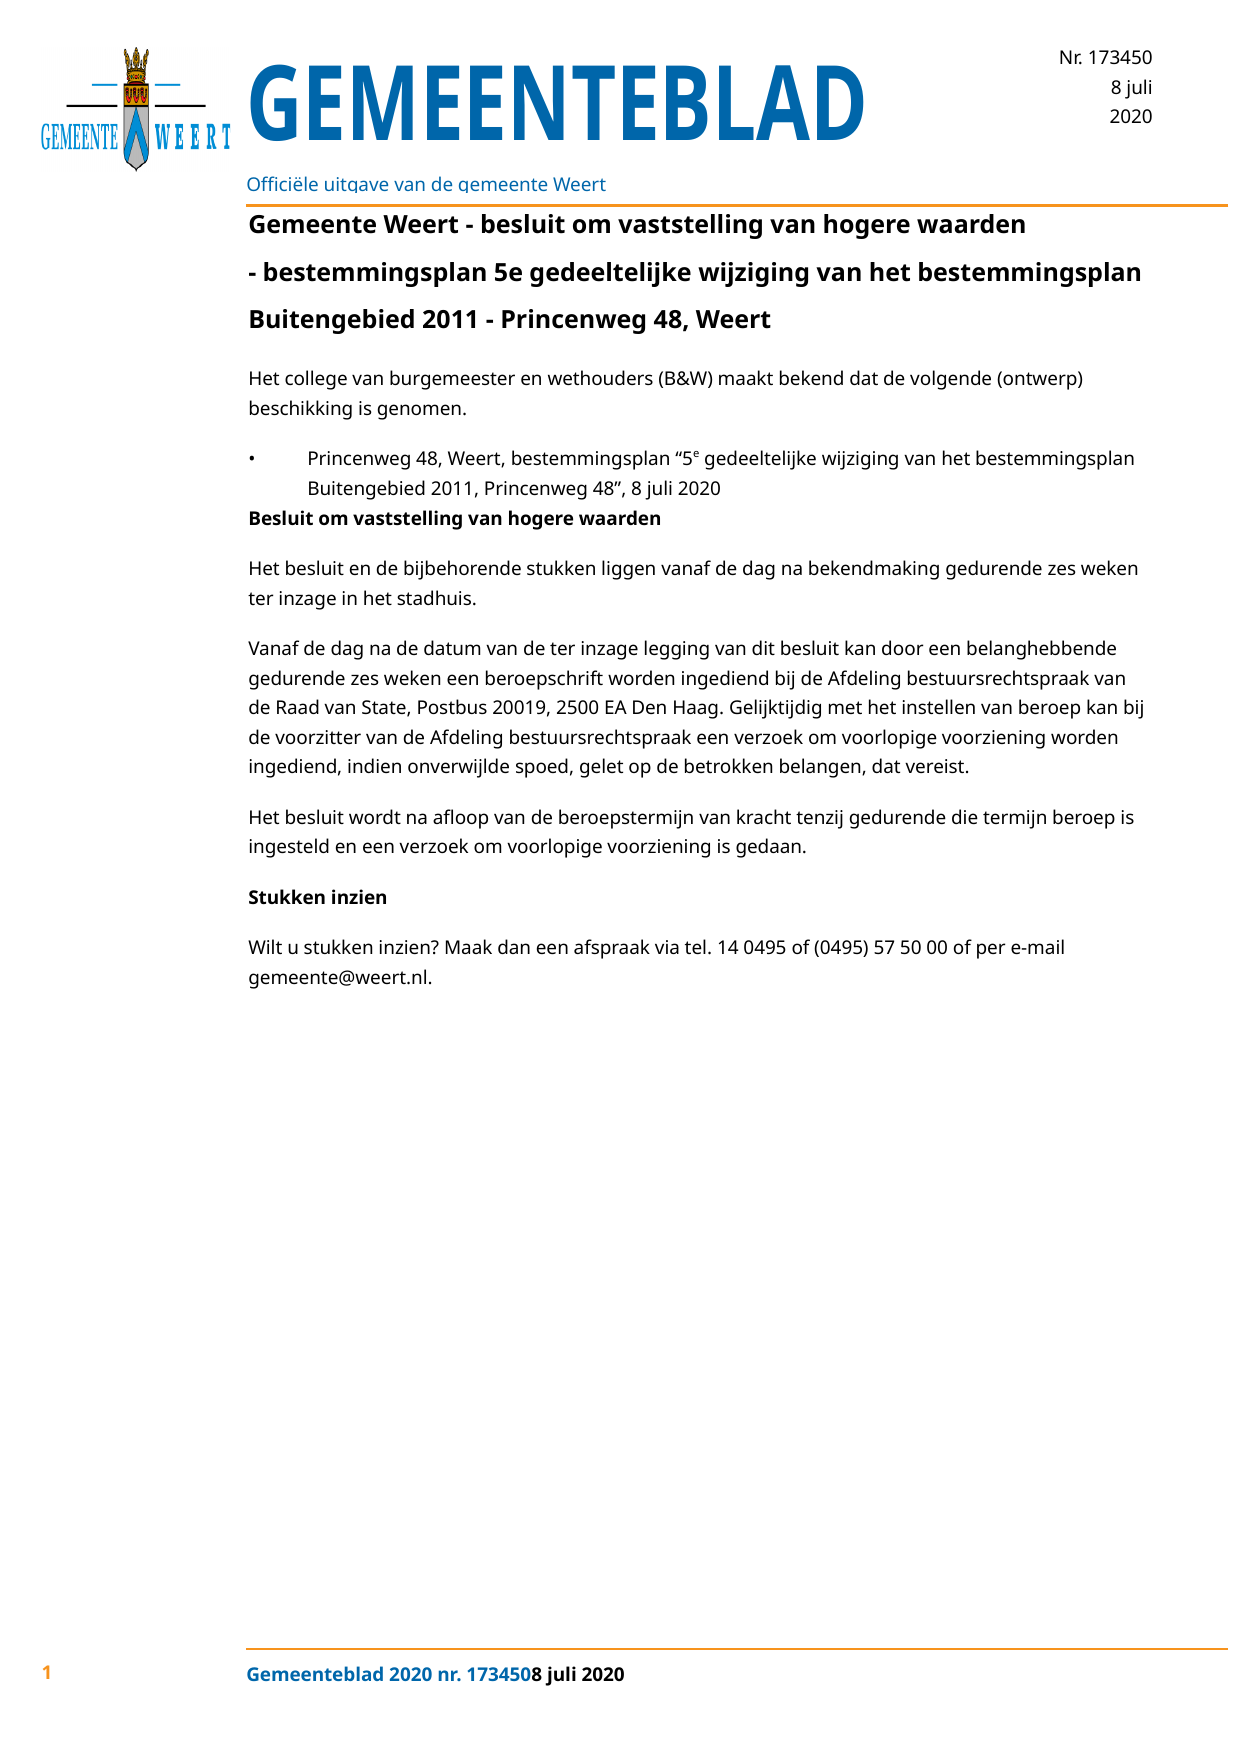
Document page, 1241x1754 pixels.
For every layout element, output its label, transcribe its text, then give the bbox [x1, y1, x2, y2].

text Wilt u stukken inzien? Maak dan een afspraak via tel. 14 0495 of (0495) 57 50 00 of per e-mail gemeente@weert.nl. [248, 934, 1152, 989]
text Besluit om vaststelling van hogere waarden [248, 505, 1152, 530]
text Het besluit en de bijbehorende stukken liggen vanaf de dag na bekendmaking gedurende zes weken ter inzage in het stadhuis. [248, 555, 1152, 610]
text Het college van burgemeester en wethouders (B&W) maakt bekend dat de volgende (ontwerp) beschikking is genomen. [248, 366, 1152, 421]
text Gemeente Weert - besluit om vaststelling van hogere waarden - bestemmingsplan 5e gedeeltelijke wijziging van het bestemmingsplan Buitengebied 2011 - Princenweg 48, Weert [248, 207, 1152, 336]
list Princenweg 48, Weert, bestemmingsplan “5e gedeeltelijke wijziging van het bestemmingsplan Buitengebied 2011, Princenweg 48”, 8 juli 2020 [248, 446, 1152, 501]
picture [41, 47, 231, 172]
text Stukken inzien [248, 884, 1152, 909]
text Het besluit wordt na afloop van de beroepstermijn van kracht tenzij gedurende die termijn beroep is ingesteld en een verzoek om voorlopige voorziening is gedaan. [248, 804, 1152, 859]
text Vanaf de dag na de datum van de ter inzage legging van dit besluit kan door een belanghebbende gedurende zes weken een beroepschrift worden ingediend bij de Afdeling bestuursrechtspraak van de Raad van State, Postbus 20019, 2500 EA Den Haag. Gelijktijdig met het instellen van beroep kan bij de voorzitter van de Afdeling bestuursrechtspraak een verzoek om voorlopige voorziening worden ingediend, indien onverwijlde spoed, gelet op de betrokken belangen, dat vereist. [248, 635, 1152, 779]
